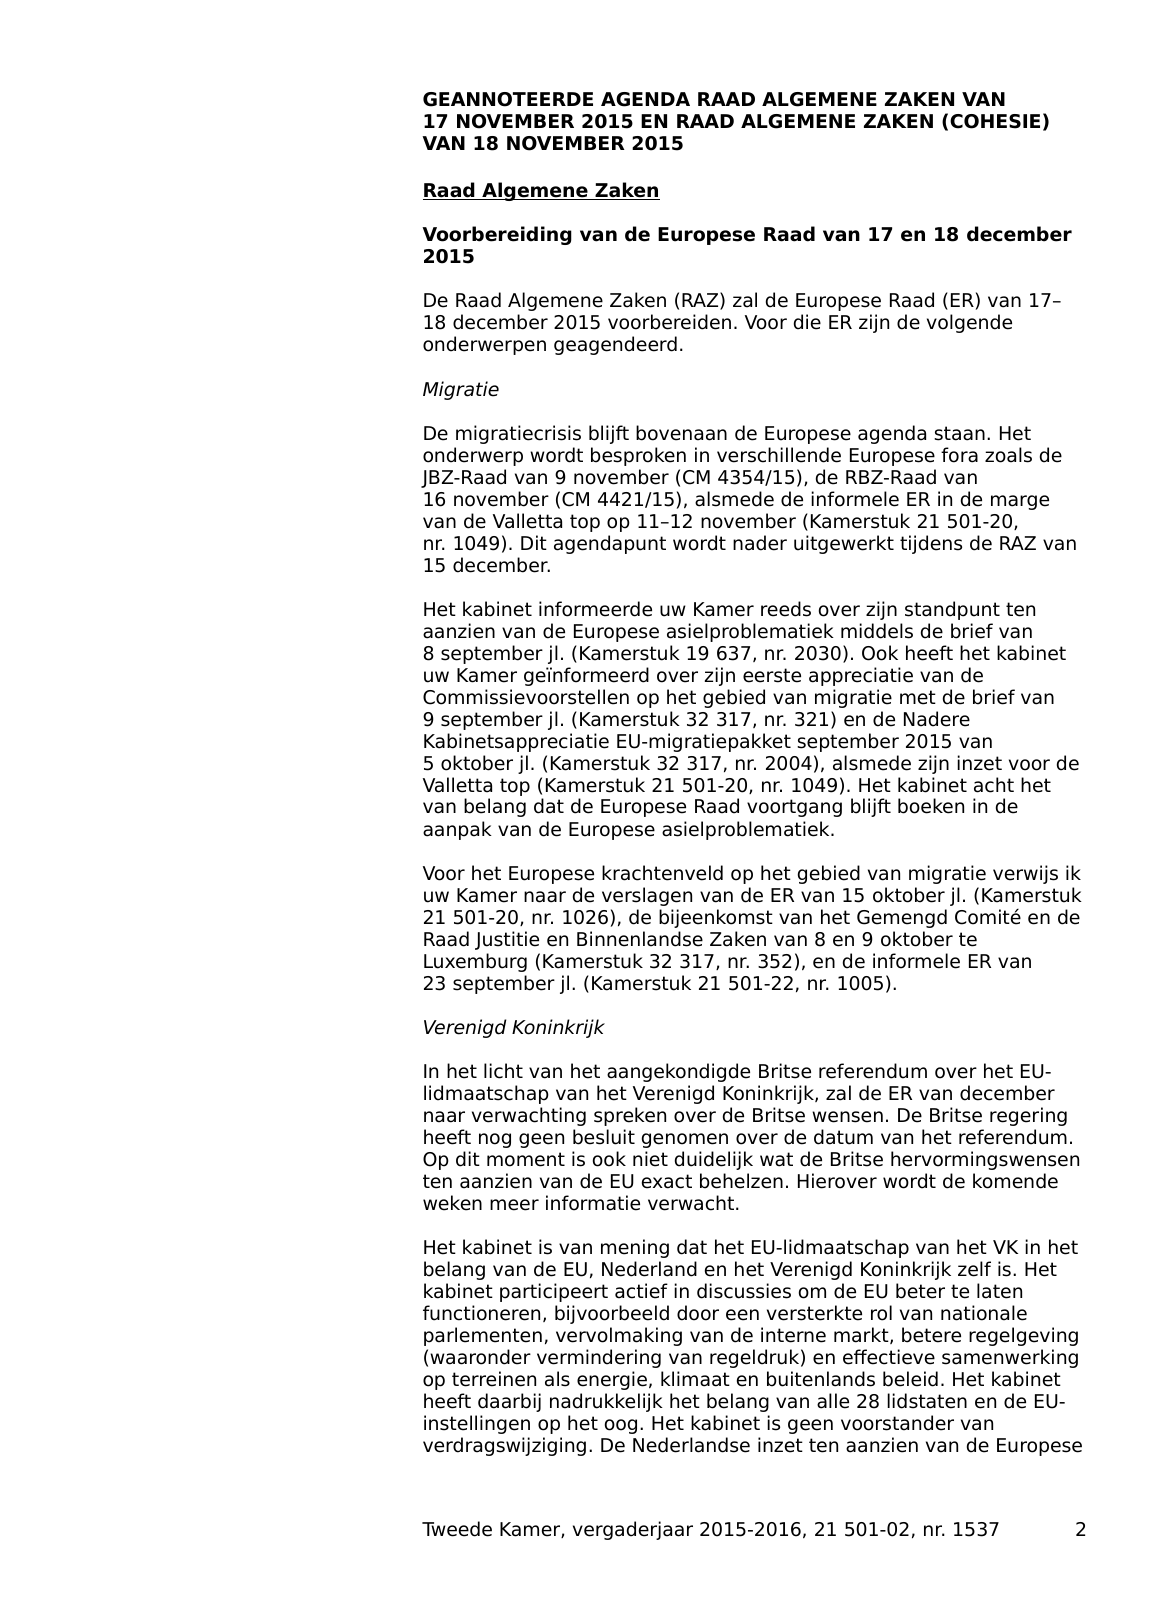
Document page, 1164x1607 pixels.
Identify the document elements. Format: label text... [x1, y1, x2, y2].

subtitle Migratie [422, 378, 1087, 400]
subtitle GEANNOTEERDE AGENDA RAAD ALGEMENE ZAKEN VAN 17 NOVEMBER 2015 EN RAAD ALGEMENE ZAKEN (COHESIE) VAN 18 NOVEMBER 2015 [422, 89, 1087, 155]
text Het kabinet informeerde uw Kamer reeds over zijn standpunt ten aanzien van de Europese asielproblematiek middels de brief van 8 september jl. (Kamerstuk 19 637, nr. 2030). Ook heeft het kabinet uw Kamer geïnformeerd over zijn eerste appreciatie van de Commissievoorstellen op het gebied van migratie met de brief van 9 september jl. (Kamerstuk 32 317, nr. 321) en de Nadere Kabinetsappreciatie EU-migratiepakket september 2015 van 5 oktober jl. (Kamerstuk 32 317, nr. 2004), alsmede zijn inzet voor de Valletta top (Kamerstuk 21 501-20, nr. 1049). Het kabinet acht het van belang dat de Europese Raad voortgang blijft boeken in de aanpak van de Europese asielproblematiek. [422, 599, 1087, 840]
text De migratiecrisis blijft bovenaan de Europese agenda staan. Het onderwerp wordt besproken in verschillende Europese fora zoals de JBZ-Raad van 9 november (CM 4354/15), de RBZ-Raad van 16 november (CM 4421/15), alsmede de informele ER in de marge van de Valletta top op 11–12 november (Kamerstuk 21 501-20, nr. 1049). Dit agendapunt wordt nader uitgewerkt tijdens de RAZ van 15 december. [422, 423, 1087, 576]
text In het licht van het aangekondigde Britse referendum over het EU-lidmaatschap van het Verenigd Koninkrijk, zal de ER van december naar verwachting spreken over de Britse wensen. De Britse regering heeft nog geen besluit genomen over de datum van het referendum. Op dit moment is ook niet duidelijk wat de Britse hervormingswensen ten aanzien van de EU exact behelzen. Hierover wordt de komende weken meer informatie verwacht. [422, 1061, 1087, 1215]
text Voor het Europese krachtenveld op het gebied van migratie verwijs ik uw Kamer naar de verslagen van de ER van 15 oktober jl. (Kamerstuk 21 501-20, nr. 1026), de bijeenkomst van het Gemengd Comité en de Raad Justitie en Binnenlandse Zaken van 8 en 9 oktober te Luxemburg (Kamerstuk 32 317, nr. 352), en de informele ER van 23 september jl. (Kamerstuk 21 501-22, nr. 1005). [422, 863, 1087, 994]
subtitle Verenigd Koninkrijk [422, 1017, 1087, 1039]
subtitle Raad Algemene Zaken [422, 180, 1087, 202]
text De Raad Algemene Zaken (RAZ) zal de Europese Raad (ER) van 17–18 december 2015 voorbereiden. Voor die ER zijn de volgende onderwerpen geagendeerd. [422, 290, 1087, 356]
text Het kabinet is van mening dat het EU-lidmaatschap van het VK in het belang van de EU, Nederland en het Verenigd Koninkrijk zelf is. Het kabinet participeert actief in discussies om de EU beter te laten functioneren, bijvoorbeeld door een versterkte rol van nationale parlementen, vervolmaking van de interne markt, betere regelgeving (waaronder vermindering van regeldruk) en effectieve samenwerking op terreinen als energie, klimaat en buitenlands beleid. Het kabinet heeft daarbij nadrukkelijk het belang van alle 28 lidstaten en de EU-instellingen op het oog. Het kabinet is geen voorstander van verdragswijziging. De Nederlandse inzet ten aanzien van de Europese [422, 1237, 1087, 1457]
subtitle Voorbereiding van de Europese Raad van 17 en 18 december 2015 [422, 224, 1087, 268]
